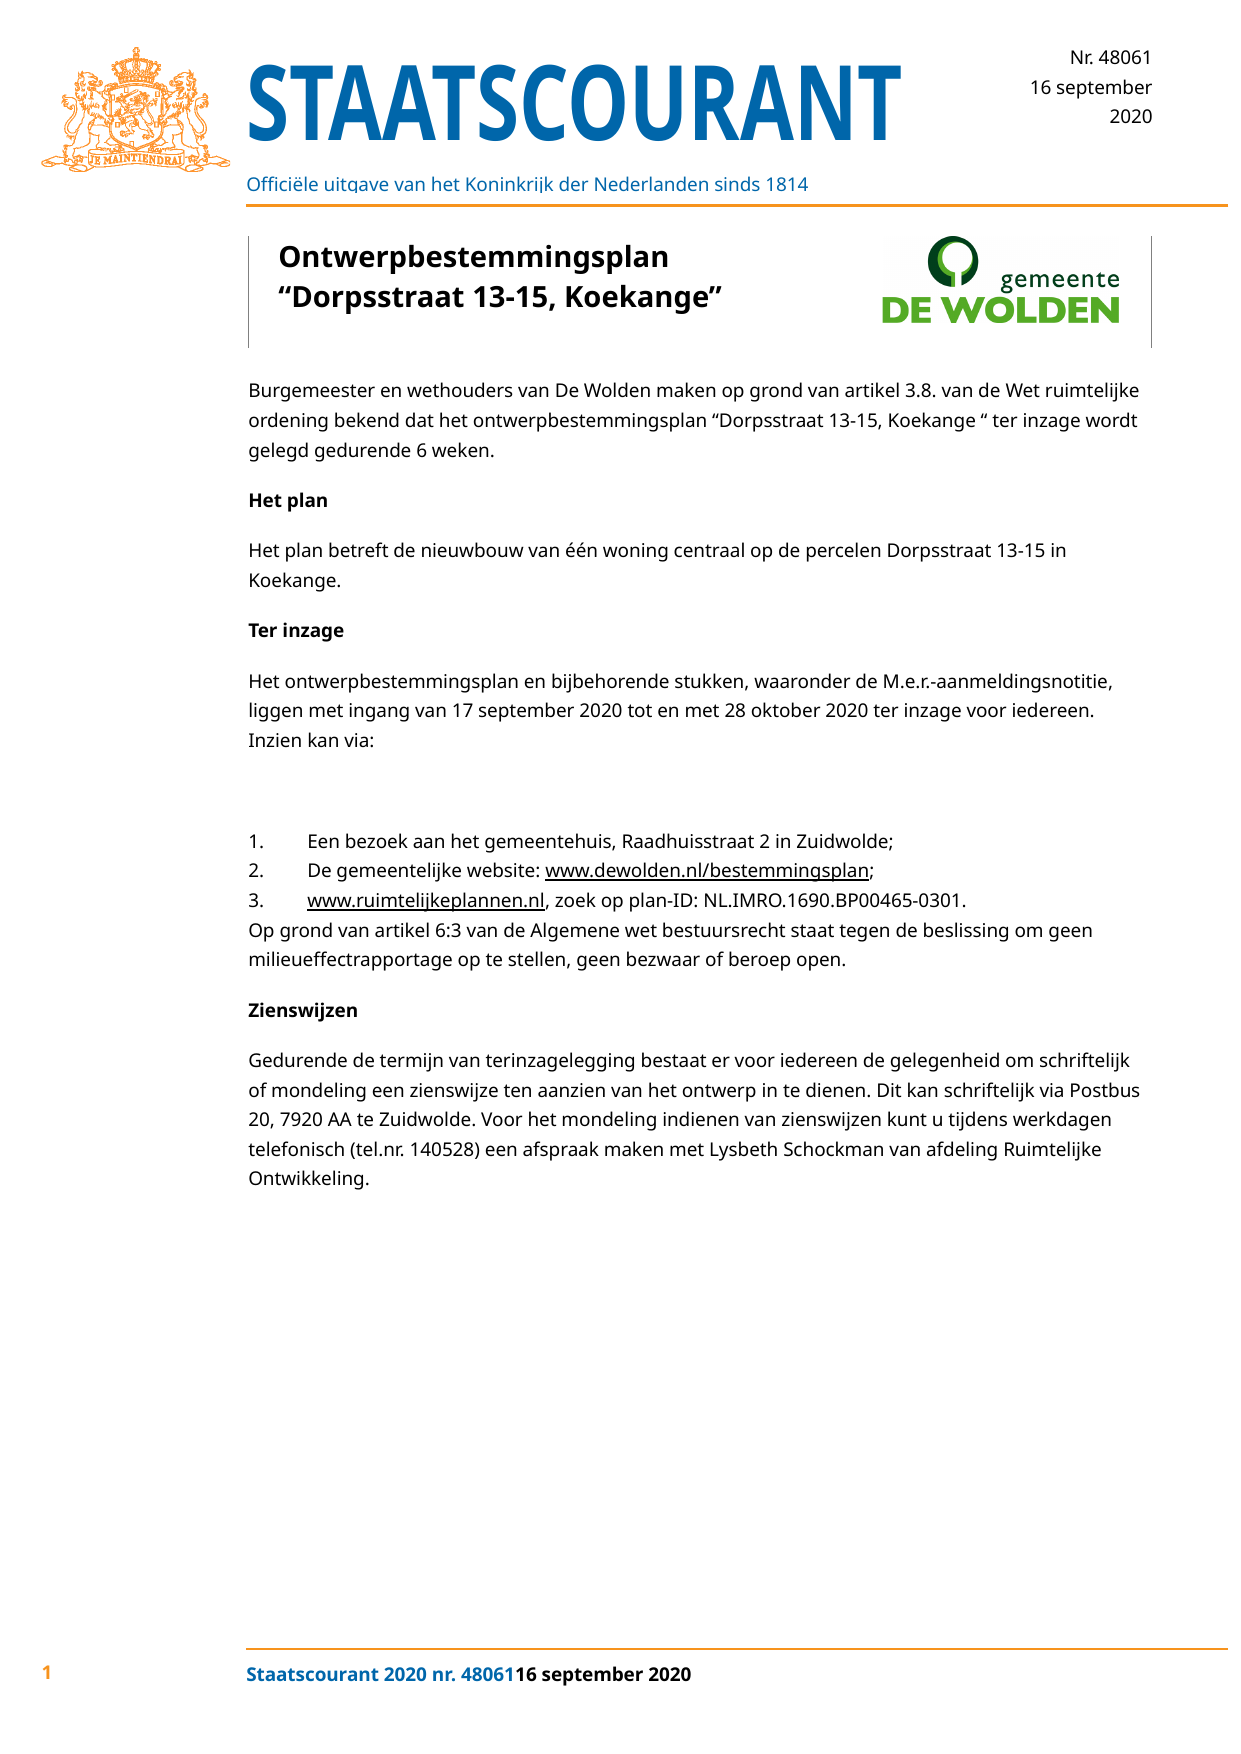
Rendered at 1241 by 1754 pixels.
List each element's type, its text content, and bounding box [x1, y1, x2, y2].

text Het plan [248, 487, 1152, 513]
text Op grond van artikel 6:3 van de Algemene wet bestuursrecht staat tegen de beslissing om geen milieueffectrapportage op te stellen, geen bezwaar of beroep open. [248, 917, 1152, 972]
picture [41, 47, 231, 172]
text Ter inzage [248, 618, 1152, 643]
text Het ontwerpbestemmingsplan en bijbehorende stukken, waaronder de M.e.r.-aanmeldingsnotitie, liggen met ingang van 17 september 2020 tot en met 28 oktober 2020 ter inzage voor iedereen. Inzien kan via: [248, 668, 1152, 753]
table_header [1119, 236, 1151, 322]
list www.ruimtelijkeplannen.nl, zoek op plan-ID: NL.IMRO.1690.BP00465-0301. [248, 887, 1152, 913]
text Gedurende de termijn van terinzagelegging bestaat er voor iedereen de gelegenheid om schriftelijk of mondeling een zienswijze ten aanzien van het ontwerp in te dienen. Dit kan schriftelijk via Postbus 20, 7920 AA te Zuidwolde. Voor het mondeling indienen van zienswijzen kunt u tijdens werkdagen telefonisch (tel.nr. 140528) een afspraak maken met Lysbeth Schockman van afdeling Ruimtelijke Ontwikkeling. [248, 1047, 1152, 1191]
table_header [850, 236, 882, 322]
picture [882, 236, 1119, 323]
text Zienswijzen [248, 997, 1152, 1023]
table_header Ontwerpbestemmingsplan “Dorpsstraat 13-15, Koekange” [249, 236, 850, 348]
list De gemeentelijke website: www.dewolden.nl/bestemmingsplan; [248, 858, 1152, 883]
text Het plan betreft de nieuwbouw van één woning centraal op de percelen Dorpsstraat 13-15 in Koekange. [248, 538, 1152, 593]
text Burgemeester en wethouders van De Wolden maken op grond van artikel 3.8. van de Wet ruimtelijke ordening bekend dat het ontwerpbestemmingsplan “Dorpsstraat 13-15, Koekange “ ter inzage wordt gelegd gedurende 6 weken. [248, 378, 1152, 463]
list Een bezoek aan het gemeentehuis, Raadhuisstraat 2 in Zuidwolde; [248, 828, 1152, 854]
table_header [850, 323, 1151, 348]
